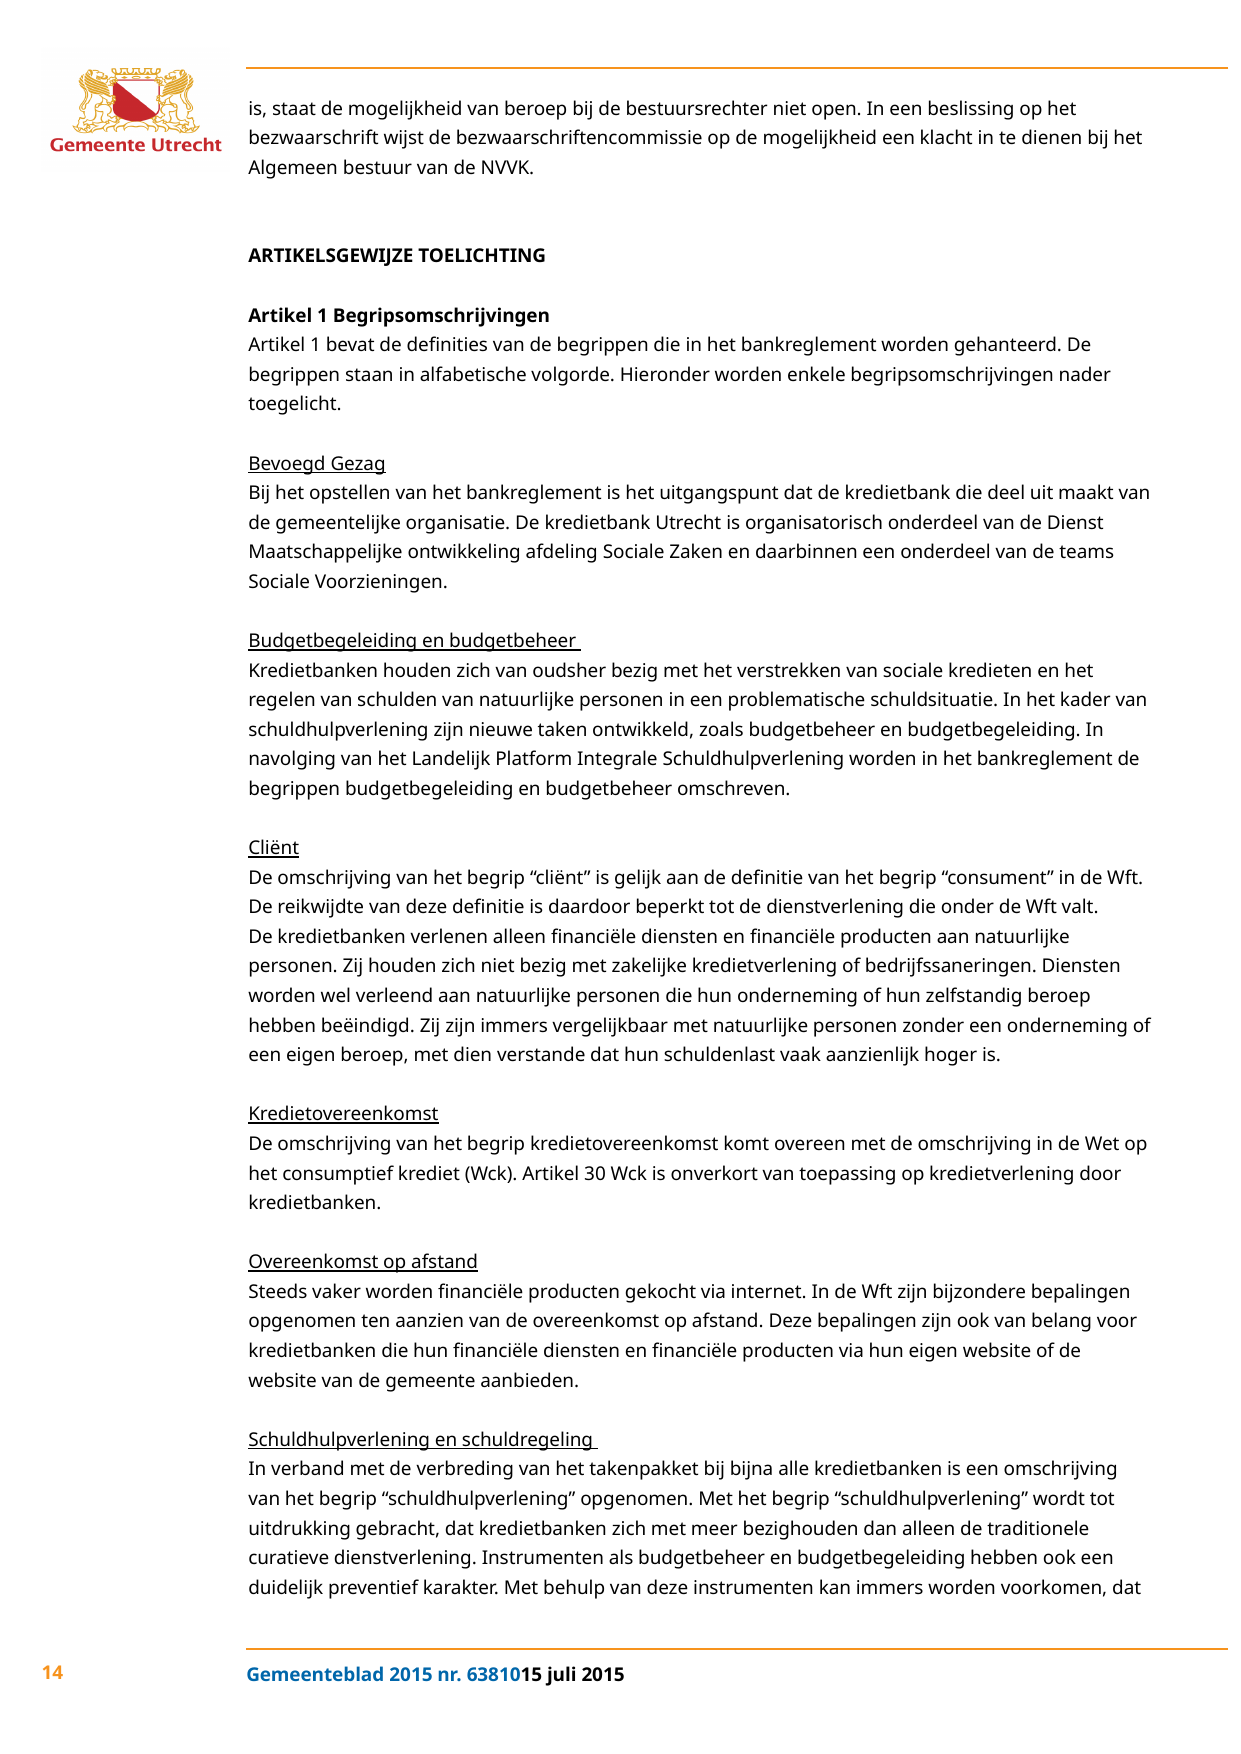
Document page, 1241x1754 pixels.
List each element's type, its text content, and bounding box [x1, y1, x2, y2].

text Kredietbanken houden zich van oudsher bezig met het verstrekken van sociale kredieten en het regelen van schulden van natuurlijke personen in een problematische schuldsituatie. In het kader van schuldhulpverlening zijn nieuwe taken ontwikkeld, zoals budgetbeheer en budgetbegeleiding. In navolging van het Landelijk Platform Integrale Schuldhulpverlening worden in het bankreglement de begrippen budgetbegeleiding en budgetbeheer omschreven. [248, 657, 1152, 801]
text ARTIKELSGEWIJZE TOELICHTING [248, 243, 1152, 268]
text Artikel 1 Begripsomschrijvingen [248, 302, 1152, 328]
text is, staat de mogelijkheid van beroep bij de bestuursrechter niet open. In een beslissing op het bezwaarschrift wijst de bezwaarschriftencommissie op de mogelijkheid een klacht in te dienen bij het Algemeen bestuur van de NVVK. [248, 95, 1152, 180]
text Bevoegd Gezag [248, 450, 1152, 476]
text Cliënt [248, 834, 1152, 860]
text Schuldhulpverlening en schuldregeling [248, 1426, 1152, 1452]
text In verband met de verbreding van het takenpakket bij bijna alle kredietbanken is een omschrijving van het begrip “schuldhulpverlening” opgenomen. Met het begrip “schuldhulpverlening” wordt tot uitdrukking gebracht, dat kredietbanken zich met meer bezighouden dan alleen de traditionele curatieve dienstverlening. Instrumenten als budgetbeheer en budgetbegeleiding hebben ook een duidelijk preventief karakter. Met behulp van deze instrumenten kan immers worden voorkomen, dat [248, 1456, 1152, 1600]
text De omschrijving van het begrip “cliënt” is gelijk aan de definitie van het begrip “consument” in de Wft. De reikwijdte van deze definitie is daardoor beperkt tot de dienstverlening die onder de Wft valt. [248, 864, 1152, 919]
text Artikel 1 bevat de definities van de begrippen die in het bankreglement worden gehanteerd. De begrippen staan in alfabetische volgorde. Hieronder worden enkele begripsomschrijvingen nader toegelicht. [248, 331, 1152, 416]
picture [41, 47, 231, 172]
text Bij het opstellen van het bankreglement is het uitgangspunt dat de kredietbank die deel uit maakt van de gemeentelijke organisatie. De kredietbank Utrecht is organisatorisch onderdeel van de Dienst Maatschappelijke ontwikkeling afdeling Sociale Zaken en daarbinnen een onderdeel van de teams Sociale Voorzieningen. [248, 479, 1152, 594]
text De kredietbanken verlenen alleen financiële diensten en financiële producten aan natuurlijke personen. Zij houden zich niet bezig met zakelijke kredietverlening of bedrijfssaneringen. Diensten worden wel verleend aan natuurlijke personen die hun onderneming of hun zelfstandig beroep hebben beëindigd. Zij zijn immers vergelijkbaar met natuurlijke personen zonder een onderneming of een eigen beroep, met dien verstande dat hun schuldenlast vaak aanzienlijk hoger is. [248, 923, 1152, 1067]
text Steeds vaker worden financiële producten gekocht via internet. In de Wft zijn bijzondere bepalingen opgenomen ten aanzien van de overeenkomst op afstand. Deze bepalingen zijn ook van belang voor kredietbanken die hun financiële diensten en financiële producten via hun eigen website of de website van de gemeente aanbieden. [248, 1278, 1152, 1393]
text Kredietovereenkomst [248, 1101, 1152, 1126]
text De omschrijving van het begrip kredietovereenkomst komt overeen met de omschrijving in de Wet op het consumptief krediet (Wck). Artikel 30 Wck is onverkort van toepassing op kredietverlening door kredietbanken. [248, 1130, 1152, 1215]
text Budgetbegeleiding en budgetbeheer [248, 627, 1152, 653]
text Overeenkomst op afstand [248, 1248, 1152, 1274]
